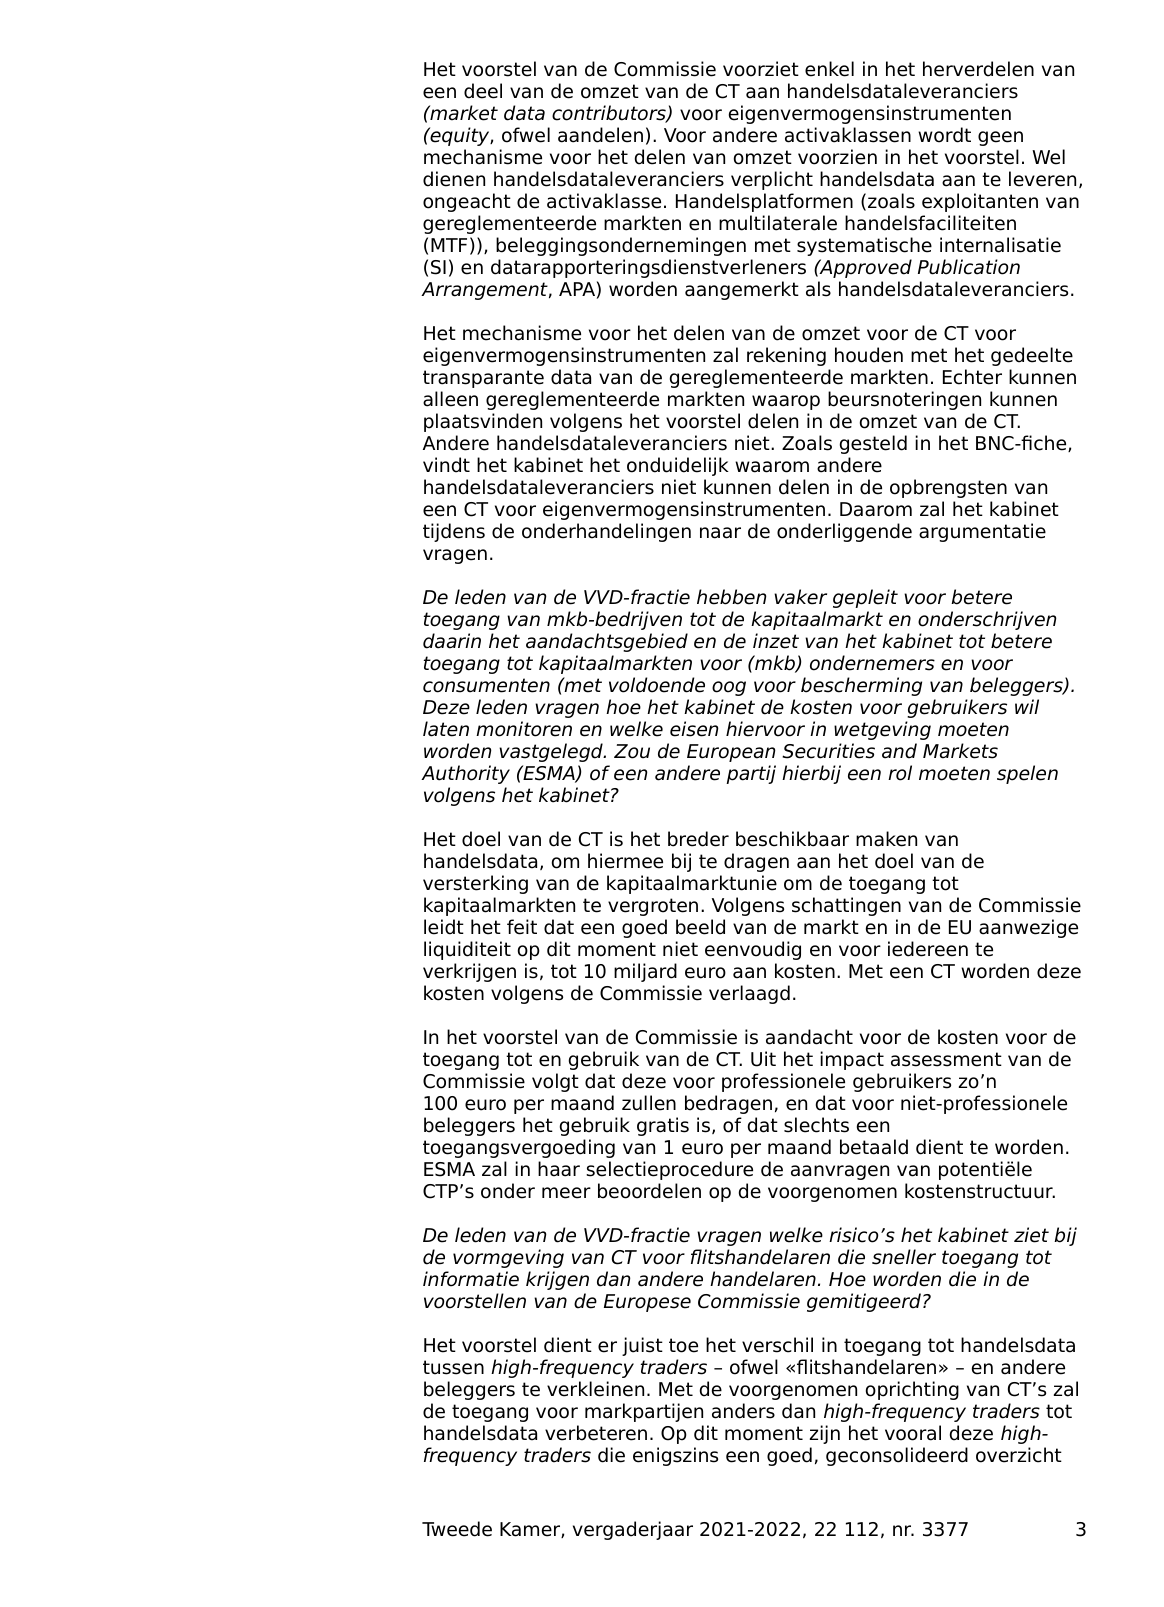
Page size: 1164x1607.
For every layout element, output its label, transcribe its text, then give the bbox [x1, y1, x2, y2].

text Het voorstel dient er juist toe het verschil in toegang tot handelsdata tussen high-frequency traders – ofwel «flitshandelaren» – en andere beleggers te verkleinen. Met de voorgenomen oprichting van CT’s zal de toegang voor markpartijen anders dan high-frequency traders tot handelsdata verbeteren. Op dit moment zijn het vooral deze high-frequency traders die enigszins een goed, geconsolideerd overzicht [422, 1335, 1087, 1467]
text Het doel van de CT is het breder beschikbaar maken van handelsdata, om hiermee bij te dragen aan het doel van de versterking van de kapitaalmarktunie om de toegang tot kapitaalmarkten te vergroten. Volgens schattingen van de Commissie leidt het feit dat een goed beeld van de markt en in de EU aanwezige liquiditeit op dit moment niet eenvoudig en voor iedereen te verkrijgen is, tot 10 miljard euro aan kosten. Met een CT worden deze kosten volgens de Commissie verlaagd. [422, 829, 1087, 1005]
text Het mechanisme voor het delen van de omzet voor de CT voor eigenvermogensinstrumenten zal rekening houden met het gedeelte transparante data van de gereglementeerde markten. Echter kunnen alleen gereglementeerde markten waarop beursnoteringen kunnen plaatsvinden volgens het voorstel delen in de omzet van de CT. Andere handelsdataleveranciers niet. Zoals gesteld in het BNC-fiche, vindt het kabinet het onduidelijk waarom andere handelsdataleveranciers niet kunnen delen in de opbrengsten van een CT voor eigenvermogensinstrumenten. Daarom zal het kabinet tijdens de onderhandelingen naar de onderliggende argumentatie vragen. [422, 323, 1087, 565]
text De leden van de VVD-fractie vragen welke risico’s het kabinet ziet bij de vormgeving van CT voor flitshandelaren die sneller toegang tot informatie krijgen dan andere handelaren. Hoe worden die in de voorstellen van de Europese Commissie gemitigeerd? [422, 1225, 1087, 1313]
text In het voorstel van de Commissie is aandacht voor de kosten voor de toegang tot en gebruik van de CT. Uit het impact assessment van de Commissie volgt dat deze voor professionele gebruikers zo’n 100 euro per maand zullen bedragen, en dat voor niet-professionele beleggers het gebruik gratis is, of dat slechts een toegangsvergoeding van 1 euro per maand betaald dient te worden. ESMA zal in haar selectieprocedure de aanvragen van potentiële CTP’s onder meer beoordelen op de voorgenomen kostenstructuur. [422, 1027, 1087, 1203]
text De leden van de VVD-fractie hebben vaker gepleit voor betere toegang van mkb-bedrijven tot de kapitaalmarkt en onderschrijven daarin het aandachtsgebied en de inzet van het kabinet tot betere toegang tot kapitaalmarkten voor (mkb) ondernemers en voor consumenten (met voldoende oog voor bescherming van beleggers). Deze leden vragen hoe het kabinet de kosten voor gebruikers wil laten monitoren en welke eisen hiervoor in wetgeving moeten worden vastgelegd. Zou de European Securities and Markets Authority (ESMA) of een andere partij hierbij een rol moeten spelen volgens het kabinet? [422, 587, 1087, 807]
text Het voorstel van de Commissie voorziet enkel in het herverdelen van een deel van de omzet van de CT aan handelsdataleveranciers (market data contributors) voor eigenvermogensinstrumenten (equity, ofwel aandelen). Voor andere activaklassen wordt geen mechanisme voor het delen van omzet voorzien in het voorstel. Wel dienen handelsdataleveranciers verplicht handelsdata aan te leveren, ongeacht de activaklasse. Handelsplatformen (zoals exploitanten van gereglementeerde markten en multilaterale handelsfaciliteiten (MTF)), beleggingsondernemingen met systematische internalisatie (SI) en datarapporteringsdienstverleners (Approved Publication Arrangement, APA) worden aangemerkt als handelsdataleveranciers. [422, 59, 1087, 301]
